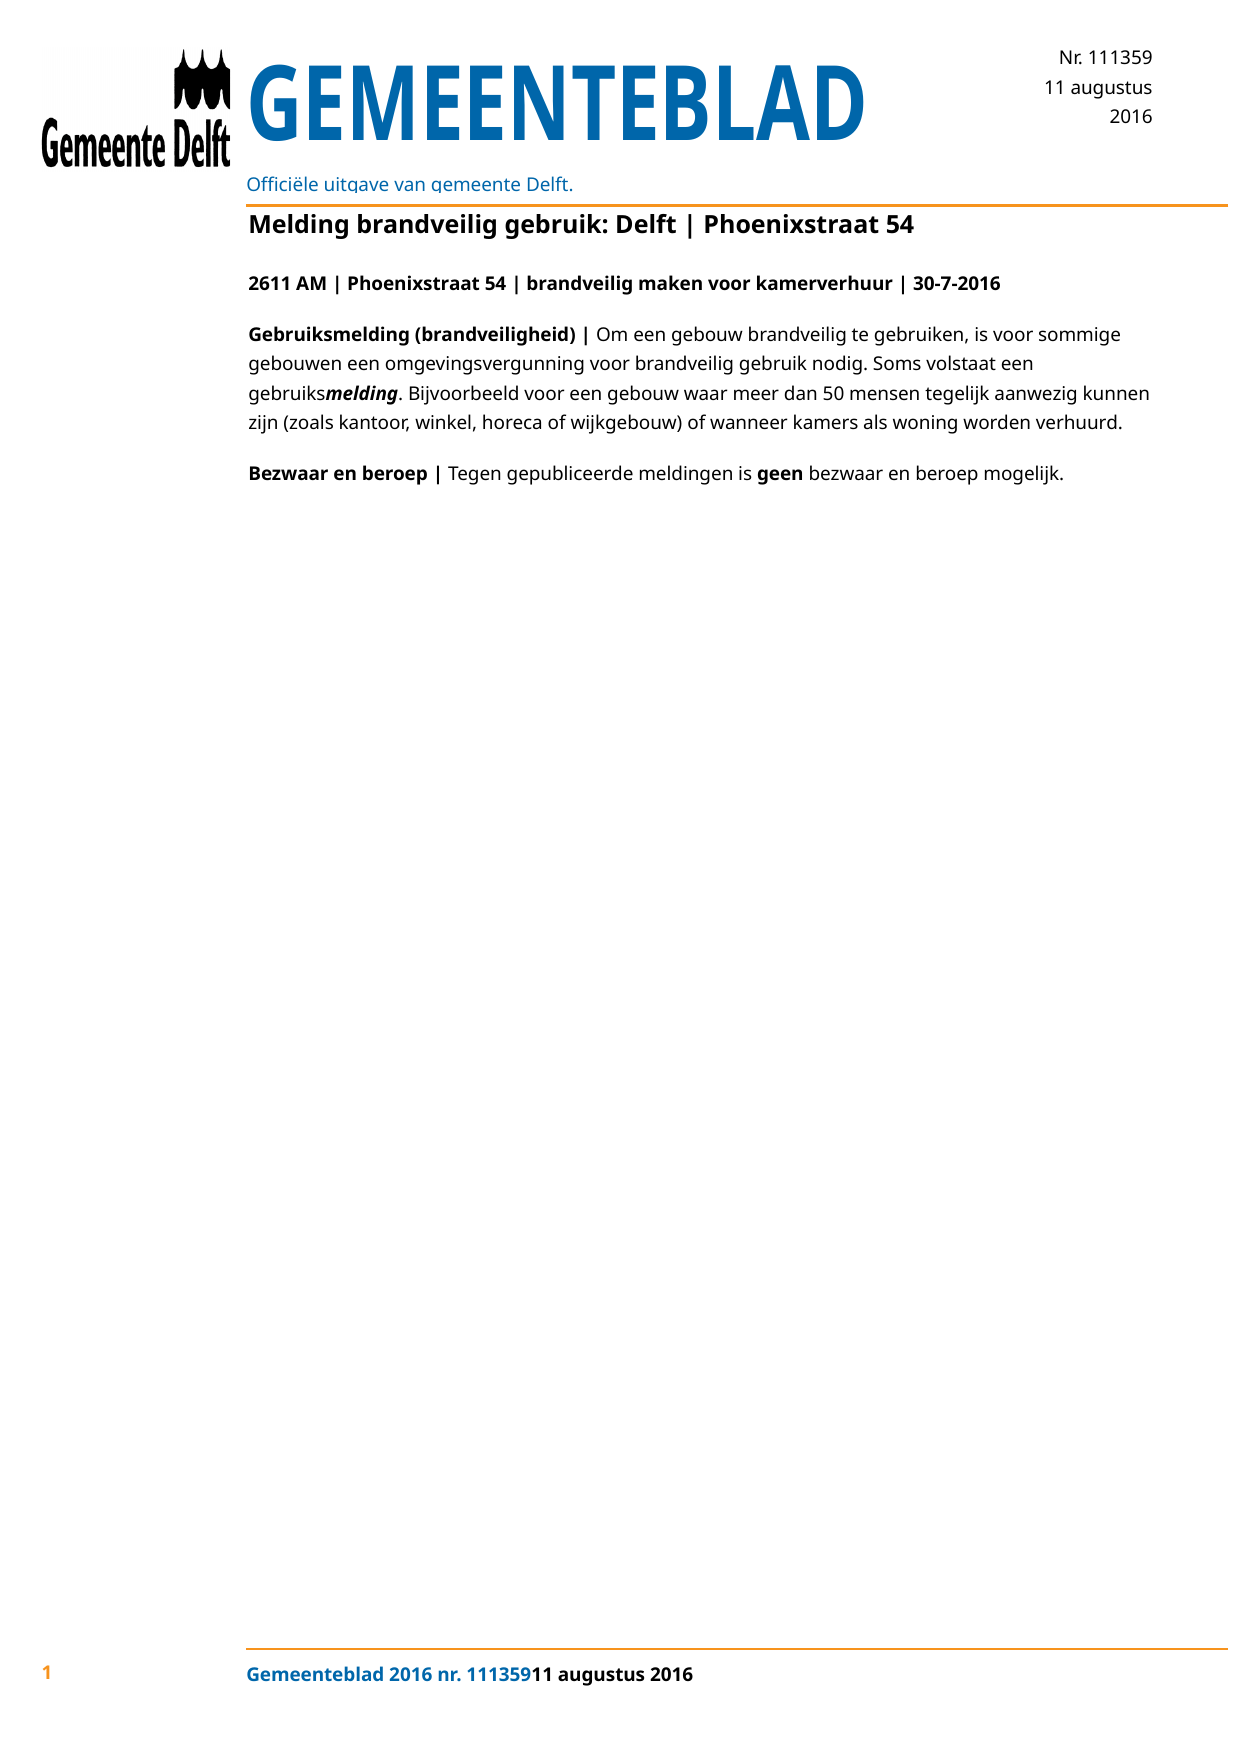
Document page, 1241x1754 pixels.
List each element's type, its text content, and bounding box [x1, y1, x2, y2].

picture [41, 47, 231, 172]
text 2611 AM | Phoenixstraat 54 | brandveilig maken voor kamerverhuur | 30-7-2016 [248, 270, 1152, 296]
text Gebruiksmelding (brandveiligheid) | Om een gebouw brandveilig te gebruiken, is voor sommige gebouwen een omgevingsvergunning voor brandveilig gebruik nodig. Soms volstaat een gebruiksmelding. Bijvoorbeeld voor een gebouw waar meer dan 50 mensen tegelijk aanwezig kunnen zijn (zoals kantoor, winkel, horeca of wijkgebouw) of wanneer kamers als woning worden verhuurd. [248, 321, 1152, 435]
text Melding brandveilig gebruik: Delft | Phoenixstraat 54 [248, 207, 1152, 241]
text Bezwaar en beroep | Tegen gepubliceerde meldingen is geen bezwaar en beroep mogelijk. [248, 460, 1152, 486]
